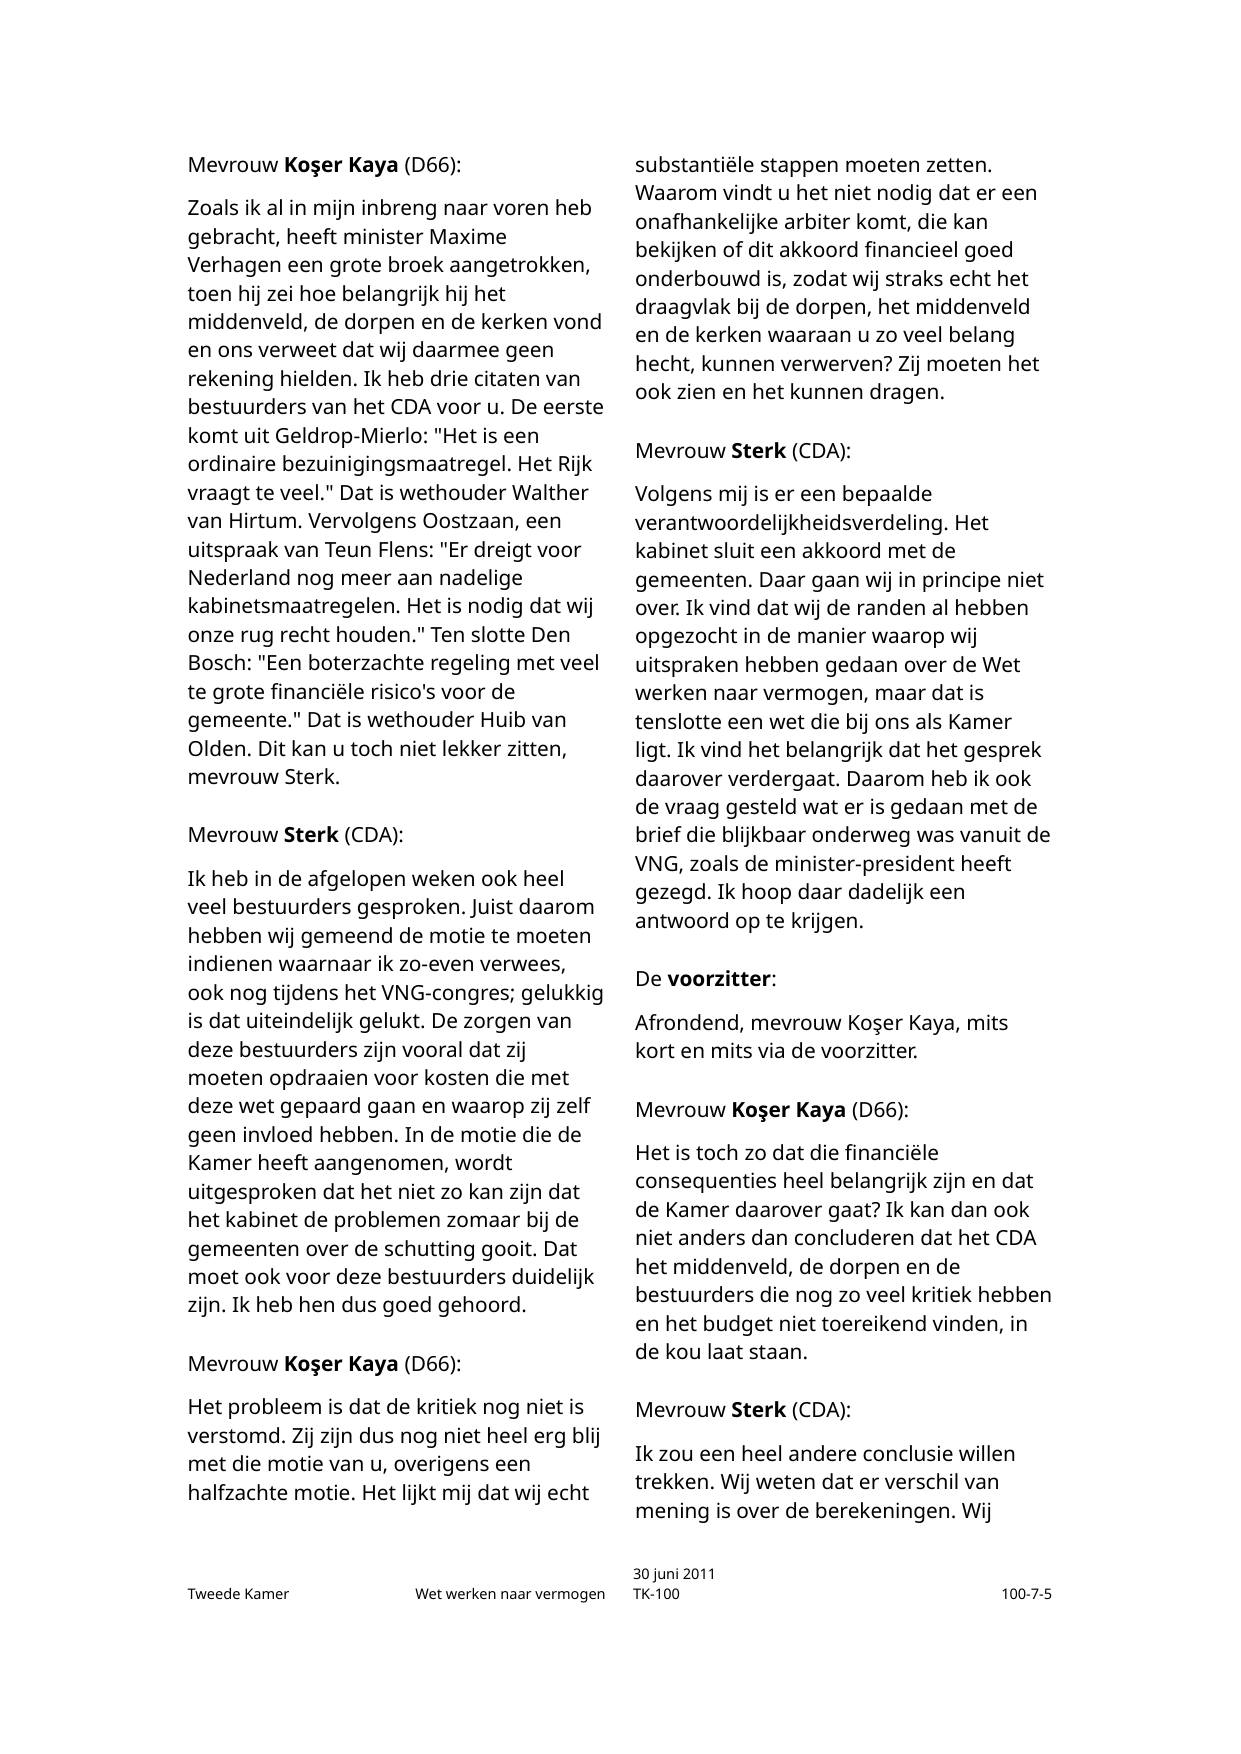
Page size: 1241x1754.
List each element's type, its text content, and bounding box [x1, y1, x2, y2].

text Volgens mij is er een bepaalde verantwoordelijkheidsverdeling. Het kabinet sluit een akkoord met de gemeenten. Daar gaan wij in principe niet over. Ik vind dat wij de randen al hebben opgezocht in de manier waarop wij uitspraken hebben gedaan over de Wet werken naar vermogen, maar dat is tenslotte een wet die bij ons als Kamer ligt. Ik vind het belangrijk dat het gesprek daarover verdergaat. Daarom heb ik ook de vraag gesteld wat er is gedaan met de brief die blijkbaar onderweg was vanuit de VNG, zoals de minister-president heeft gezegd. Ik hoop daar dadelijk een antwoord op te krijgen. [635, 479, 1053, 934]
text substantiële stappen moeten zetten. Waarom vindt u het niet nodig dat er een onafhankelijke arbiter komt, die kan bekijken of dit akkoord financieel goed onderbouwd is, zodat wij straks echt het draagvlak bij de dorpen, het middenveld en de kerken waaraan u zo veel belang hecht, kunnen verwerven? Zij moeten het ook zien en het kunnen dragen. [635, 150, 1053, 406]
text Mevrouw Koşer Kaya (D66): [635, 1095, 1053, 1123]
text Afrondend, mevrouw Koşer Kaya, mits kort en mits via de voorzitter. [635, 1008, 1053, 1065]
text Mevrouw Sterk (CDA): [635, 436, 1053, 464]
text Mevrouw Koşer Kaya (D66): [187, 150, 605, 178]
text Mevrouw Sterk (CDA): [635, 1396, 1053, 1424]
text De voorzitter: [635, 964, 1053, 993]
text Het probleem is dat de kritiek nog niet is verstomd. Zij zijn dus nog niet heel erg blij met die motie van u, overigens een halfzachte motie. Het lijkt mij dat wij echt [187, 1392, 605, 1506]
text Ik zou een heel andere conclusie willen trekken. Wij weten dat er verschil van mening is over de berekeningen. Wij [635, 1439, 1053, 1524]
text Zoals ik al in mijn inbreng naar voren heb gebracht, heeft minister Maxime Verhagen een grote broek aangetrokken, toen hij zei hoe belangrijk hij het middenveld, de dorpen en de kerken vond en ons verweet dat wij daarmee geen rekening hielden. Ik heb drie citaten van bestuurders van het CDA voor u. De eerste komt uit Geldrop-Mierlo: "Het is een ordinaire bezuinigingsmaatregel. Het Rijk vraagt te veel." Dat is wethouder Walther van Hirtum. Vervolgens Oostzaan, een uitspraak van Teun Flens: "Er dreigt voor Nederland nog meer aan nadelige kabinetsmaatregelen. Het is nodig dat wij onze rug recht houden." Ten slotte Den Bosch: "Een boterzachte regeling met veel te grote financiële risico's voor de gemeente." Dat is wethouder Huib van Olden. Dit kan u toch niet lekker zitten, mevrouw Sterk. [187, 193, 605, 791]
text Het is toch zo dat die financiële consequenties heel belangrijk zijn en dat de Kamer daarover gaat? Ik kan dan ook niet anders dan concluderen dat het CDA het middenveld, de dorpen en de bestuurders die nog zo veel kritiek hebben en het budget niet toereikend vinden, in de kou laat staan. [635, 1138, 1053, 1366]
text Mevrouw Koşer Kaya (D66): [187, 1349, 605, 1377]
text Mevrouw Sterk (CDA): [187, 821, 605, 849]
text Ik heb in de afgelopen weken ook heel veel bestuurders gesproken. Juist daarom hebben wij gemeend de motie te moeten indienen waarnaar ik zo-even verwees, ook nog tijdens het VNG-congres; gelukkig is dat uiteindelijk gelukt. De zorgen van deze bestuurders zijn vooral dat zij moeten opdraaien voor kosten die met deze wet gepaard gaan en waarop zij zelf geen invloed hebben. In de motie die de Kamer heeft aangenomen, wordt uitgesproken dat het niet zo kan zijn dat het kabinet de problemen zomaar bij de gemeenten over de schutting gooit. Dat moet ook voor deze bestuurders duidelijk zijn. Ik heb hen dus goed gehoord. [187, 864, 605, 1319]
